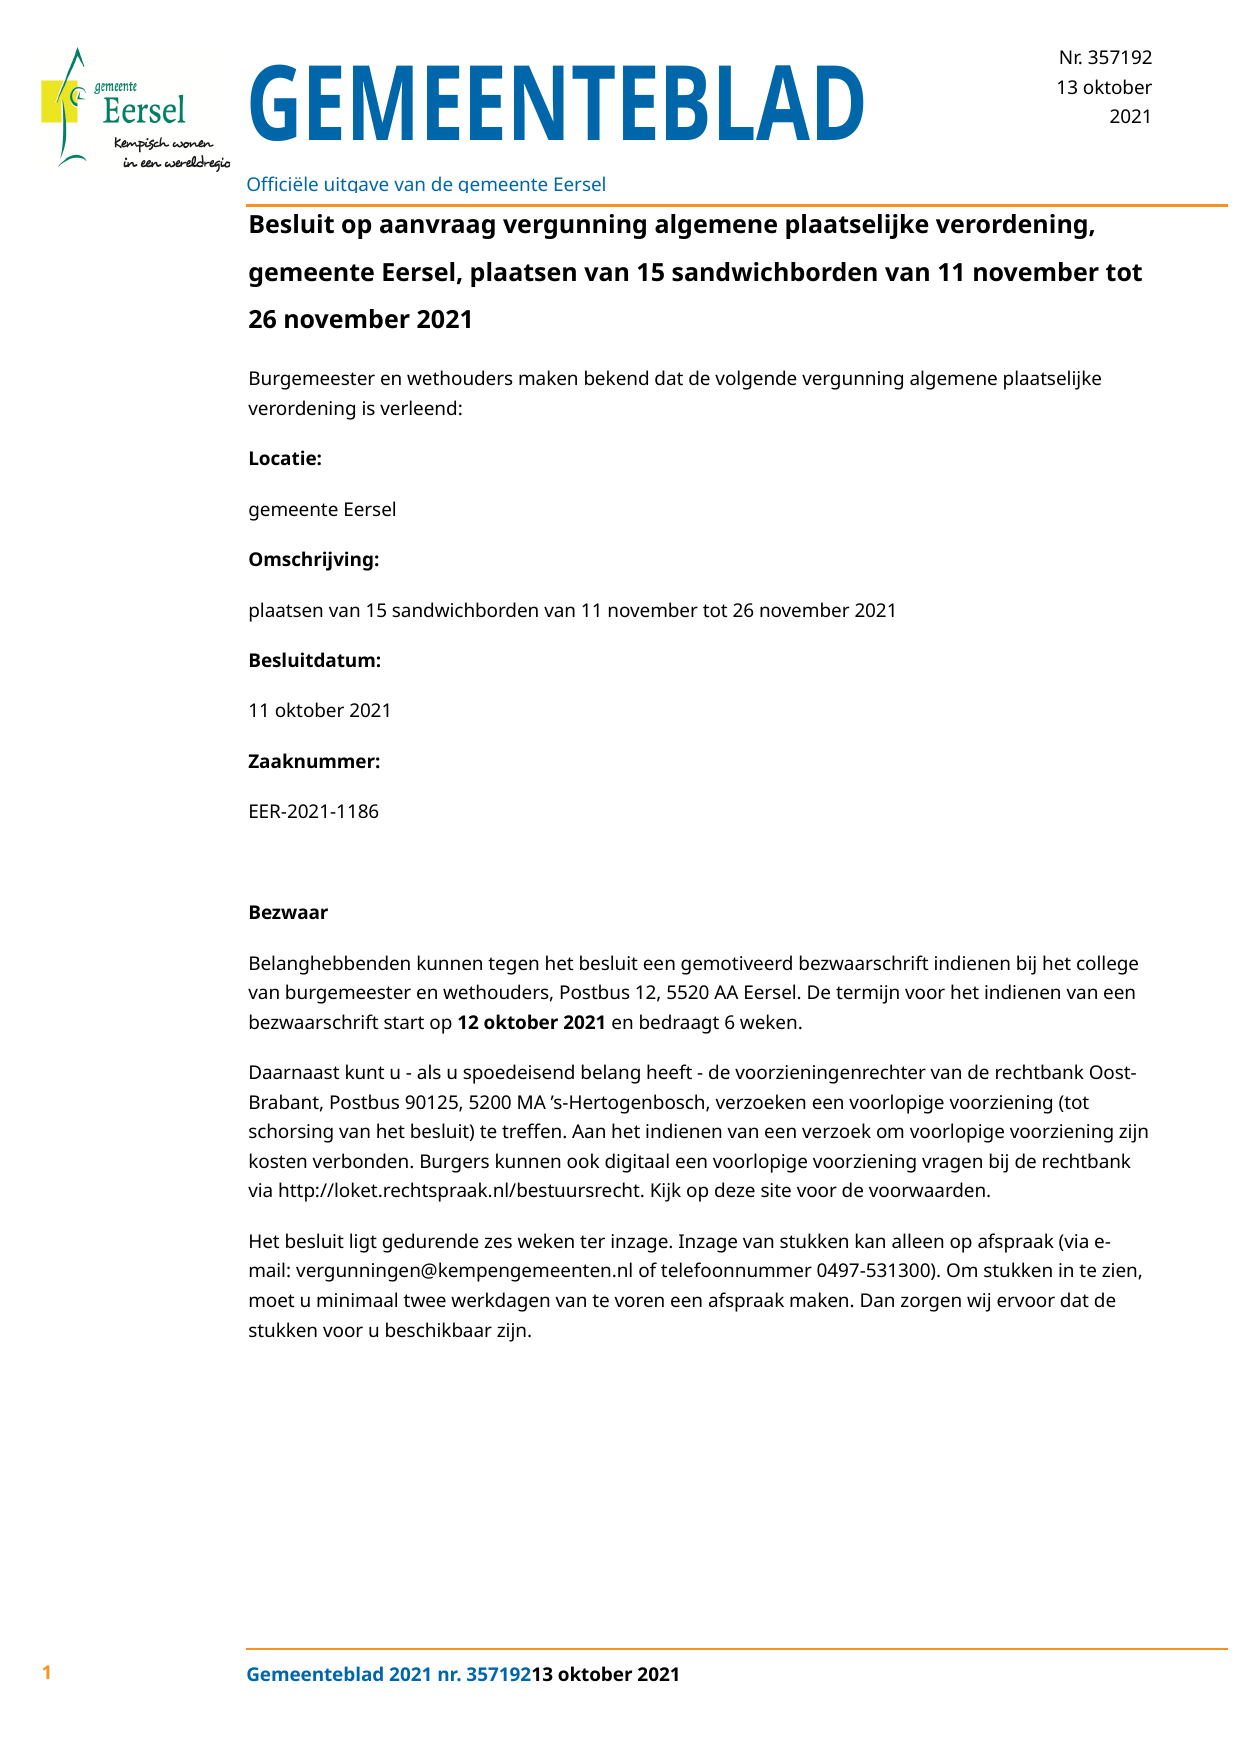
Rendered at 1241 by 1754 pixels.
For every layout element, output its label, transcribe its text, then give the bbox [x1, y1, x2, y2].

text gemeente Eersel [248, 496, 1152, 522]
text Bezwaar [248, 899, 1152, 925]
text Daarnaast kunt u - als u spoedeisend belang heeft - de voorzieningenrechter van de rechtbank Oost-Brabant, Postbus 90125, 5200 MA ’s-Hertogenbosch, verzoeken een voorlopige voorziening (tot schorsing van het besluit) te treffen. Aan het indienen van een verzoek om voorlopige voorziening zijn kosten verbonden. Burgers kunnen ook digitaal een voorlopige voorziening vragen bij de rechtbank via http://loket.rechtspraak.nl/bestuursrecht. Kijk op deze site voor de voorwaarden. [248, 1059, 1152, 1203]
picture [41, 47, 231, 172]
text 11 oktober 2021 [248, 698, 1152, 723]
text Besluit op aanvraag vergunning algemene plaatselijke verordening, gemeente Eersel, plaatsen van 15 sandwichborden van 11 november tot 26 november 2021 [248, 207, 1152, 336]
text plaatsen van 15 sandwichborden van 11 november tot 26 november 2021 [248, 597, 1152, 622]
text EER-2021-1186 [248, 798, 1152, 824]
text Belanghebbenden kunnen tegen het besluit een gemotiveerd bezwaarschrift indienen bij het college van burgemeester en wethouders, Postbus 12, 5520 AA Eersel. De termijn voor het indienen van een bezwaarschrift start op 12 oktober 2021 en bedraagt 6 weken. [248, 950, 1152, 1034]
text Locatie: [248, 446, 1152, 471]
text Zaaknummer: [248, 748, 1152, 774]
text Besluitdatum: [248, 647, 1152, 673]
text Omschrijving: [248, 546, 1152, 572]
text Het besluit ligt gedurende zes weken ter inzage. Inzage van stukken kan alleen op afspraak (via e-mail: vergunningen@kempengemeenten.nl of telefoonnummer 0497-531300). Om stukken in te zien, moet u minimaal twee werkdagen van te voren een afspraak maken. Dan zorgen wij ervoor dat de stukken voor u beschikbaar zijn. [248, 1228, 1152, 1342]
text Burgemeester en wethouders maken bekend dat de volgende vergunning algemene plaatselijke verordening is verleend: [248, 366, 1152, 421]
